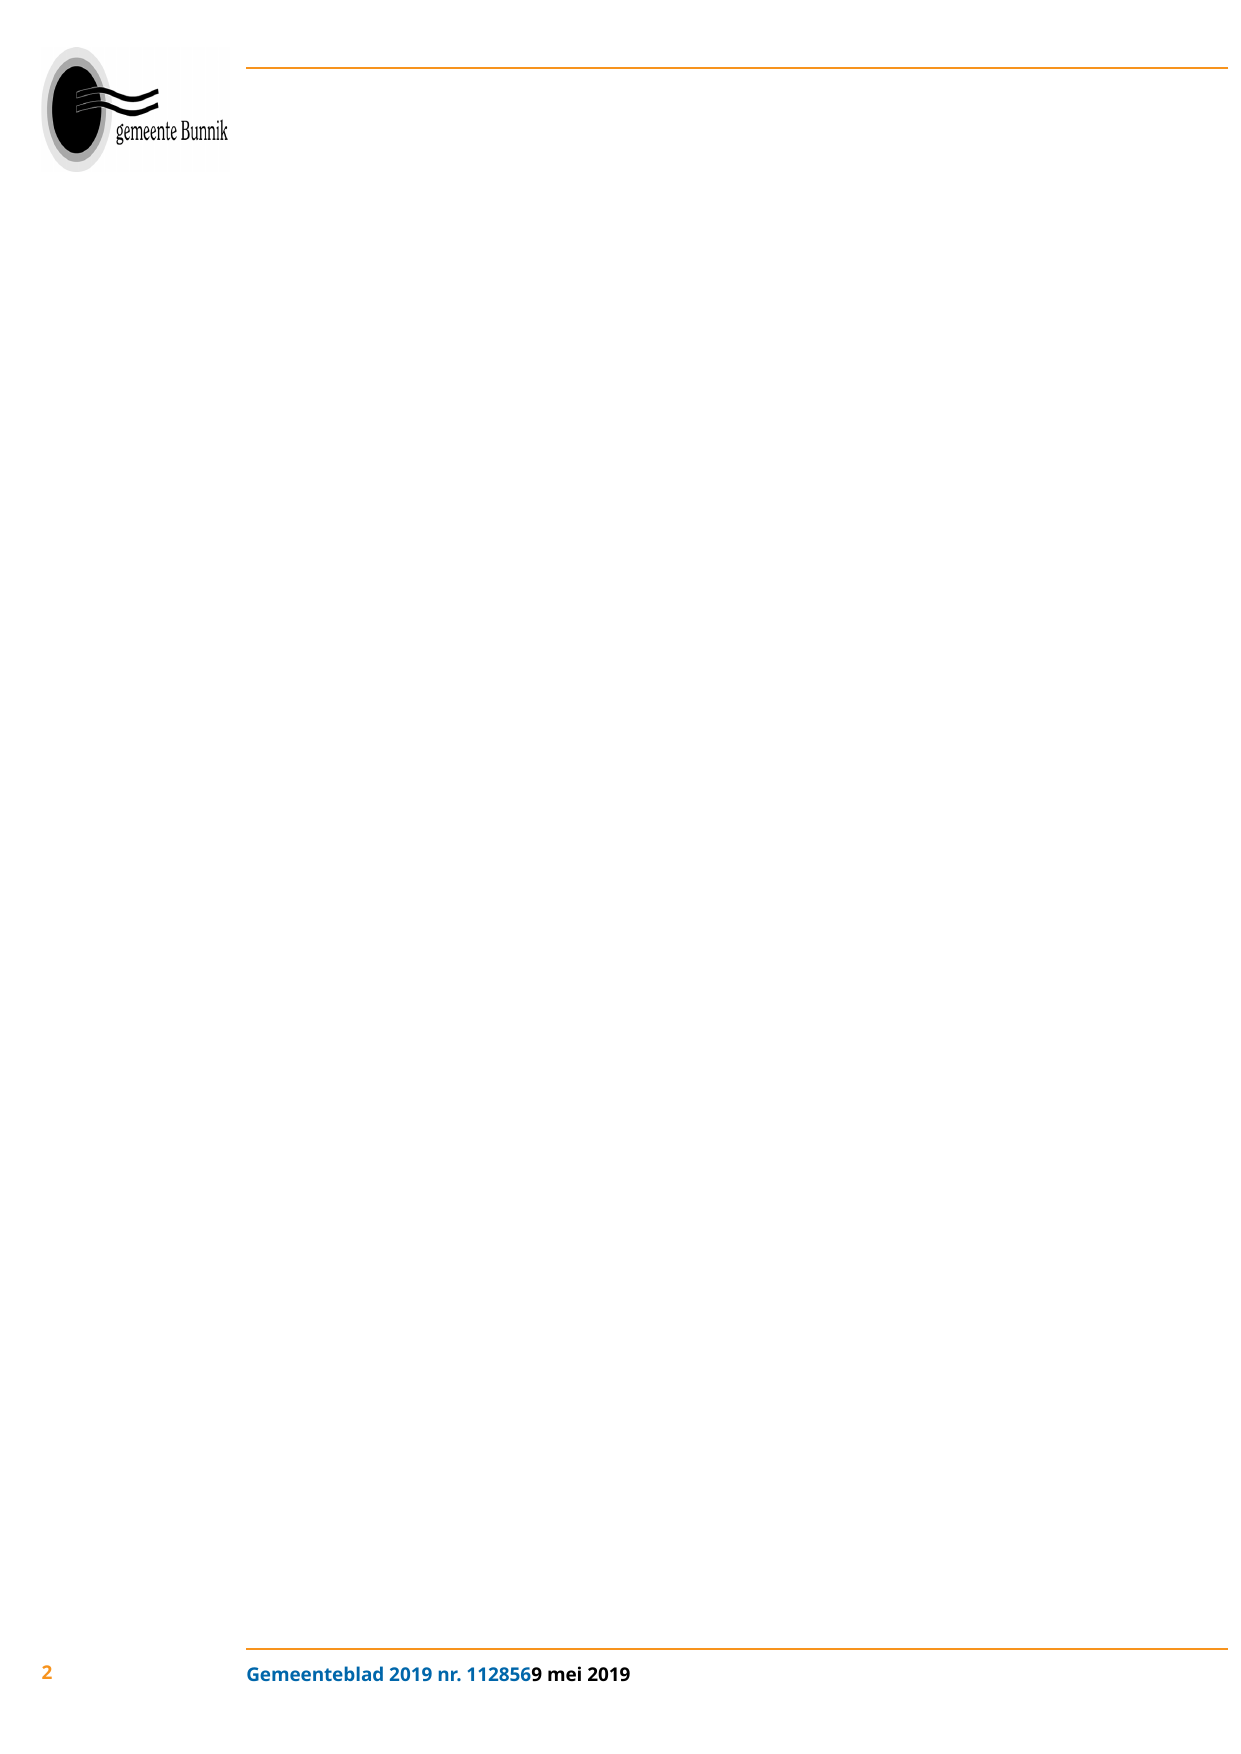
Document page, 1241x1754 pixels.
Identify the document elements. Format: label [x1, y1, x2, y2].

picture [41, 47, 231, 172]
